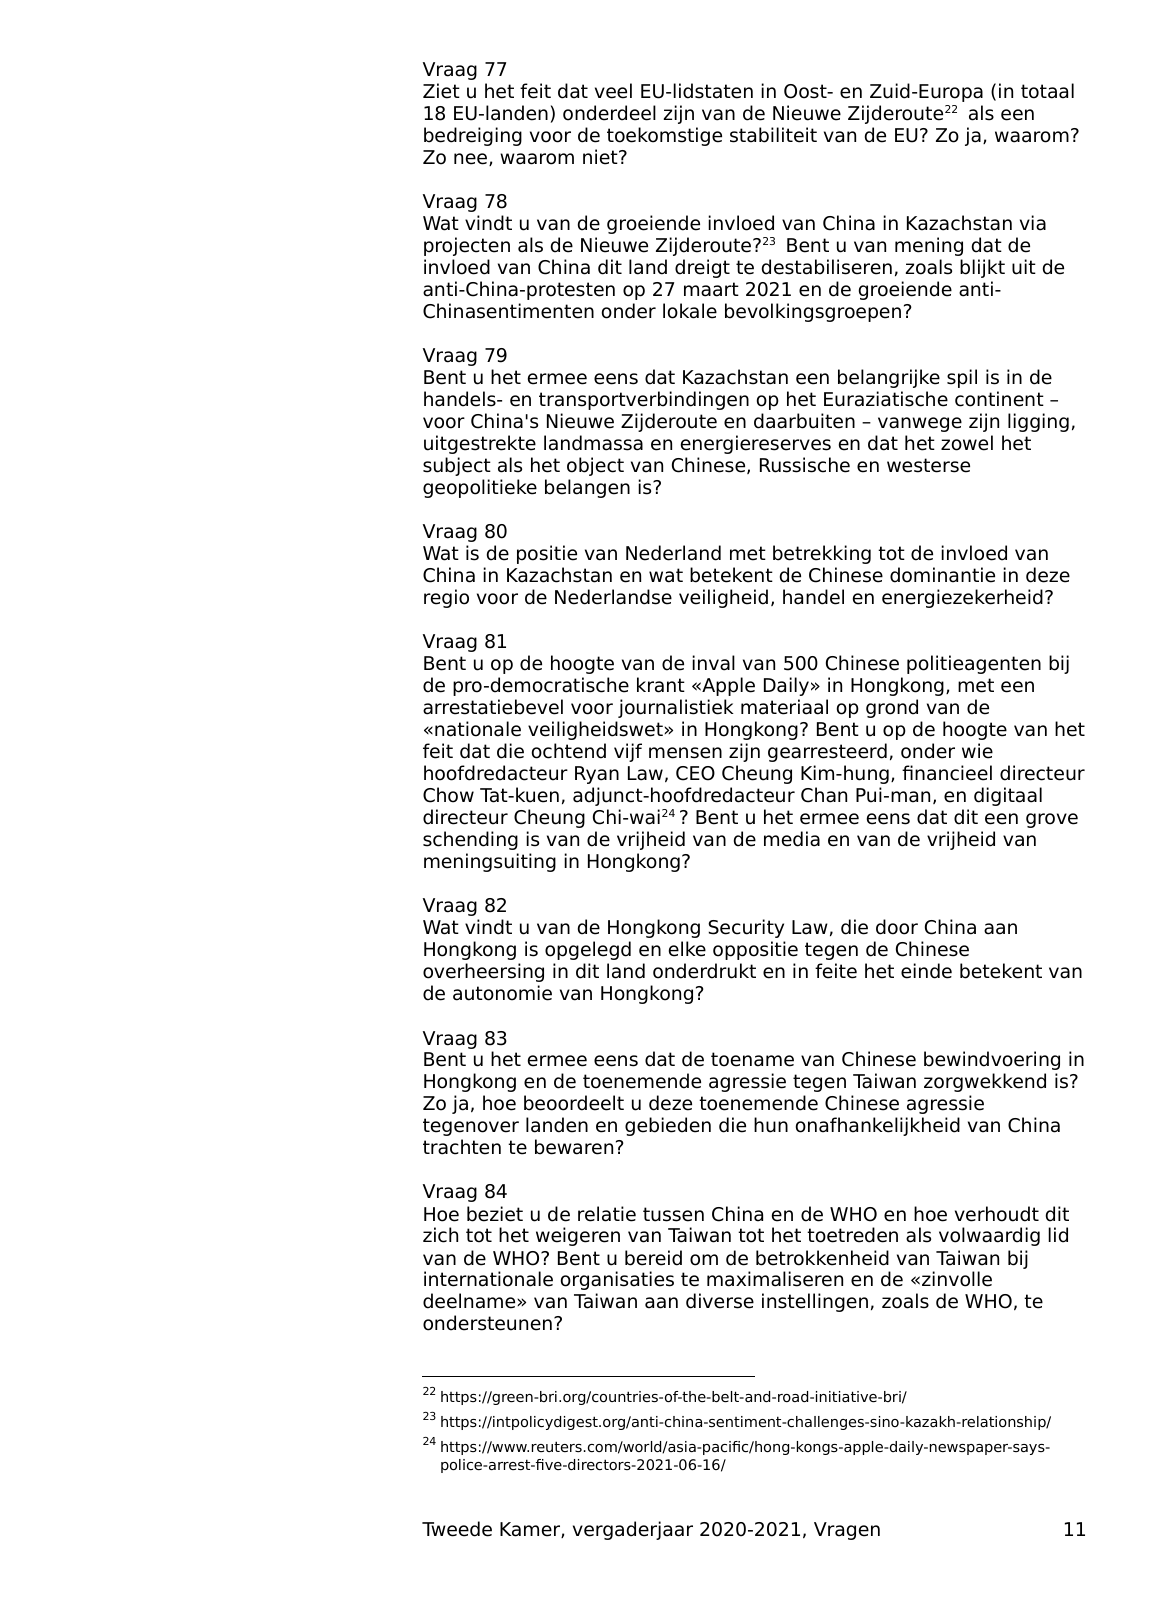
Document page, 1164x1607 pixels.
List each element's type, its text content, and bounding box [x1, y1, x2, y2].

text Vraag 80 [422, 521, 1087, 543]
text Bent u op de hoogte van de inval van 500 Chinese politieagenten bij de pro-democratische krant «Apple Daily» in Hongkong, met een arrestatiebevel voor journalistiek materiaal op grond van de «nationale veiligheidswet» in Hongkong? Bent u op de hoogte van het feit dat die ochtend vijf mensen zijn gearresteerd, onder wie hoofdredacteur Ryan Law, CEO Cheung Kim-hung, financieel directeur Chow Tat-kuen, adjunct-hoofdredacteur Chan Pui-man, en digitaal directeur Cheung Chi-wai? Bent u het ermee eens dat dit een grove schending is van de vrijheid van de media en van de vrijheid van meningsuiting in Hongkong? [422, 653, 1087, 873]
text Bent u het ermee eens dat Kazachstan een belangrijke spil is in de handels- en transportverbindingen op het Euraziatische continent – voor China's Nieuwe Zijderoute en daarbuiten – vanwege zijn ligging, uitgestrekte landmassa en energiereserves en dat het zowel het subject als het object van Chinese, Russische en westerse geopolitieke belangen is? [422, 367, 1087, 499]
text Wat vindt u van de groeiende invloed van China in Kazachstan via projecten als de Nieuwe Zijderoute? Bent u van mening dat de invloed van China dit land dreigt te destabiliseren, zoals blijkt uit de anti-China-protesten op 27 maart 2021 en de groeiende anti-Chinasentimenten onder lokale bevolkingsgroepen? [422, 213, 1087, 323]
text Vraag 82 [422, 895, 1087, 917]
text Bent u het ermee eens dat de toename van Chinese bewindvoering in Hongkong en de toenemende agressie tegen Taiwan zorgwekkend is? Zo ja, hoe beoordeelt u deze toenemende Chinese agressie tegenover landen en gebieden die hun onafhankelijkheid van China trachten te bewaren? [422, 1049, 1087, 1159]
text Vraag 77 [422, 59, 1087, 81]
text Vraag 84 [422, 1181, 1087, 1203]
text Wat is de positie van Nederland met betrekking tot de invloed van China in Kazachstan en wat betekent de Chinese dominantie in deze regio voor de Nederlandse veiligheid, handel en energiezekerheid? [422, 543, 1087, 609]
text Vraag 79 [422, 345, 1087, 367]
text https://intpolicydigest.org/anti-china-sentiment-challenges-sino-kazakh-relationship/ [422, 1410, 1087, 1432]
text Vraag 78 [422, 191, 1087, 213]
text Hoe beziet u de relatie tussen China en de WHO en hoe verhoudt dit zich tot het weigeren van Taiwan tot het toetreden als volwaardig lid van de WHO? Bent u bereid om de betrokkenheid van Taiwan bij internationale organisaties te maximaliseren en de «zinvolle deelname» van Taiwan aan diverse instellingen, zoals de WHO, te ondersteunen? [422, 1203, 1087, 1335]
text Vraag 81 [422, 631, 1087, 653]
text https://green-bri.org/countries-of-the-belt-and-road-initiative-bri/ [422, 1385, 1087, 1407]
text Wat vindt u van de Hongkong Security Law, die door China aan Hongkong is opgelegd en elke oppositie tegen de Chinese overheersing in dit land onderdrukt en in feite het einde betekent van de autonomie van Hongkong? [422, 917, 1087, 1005]
text https://www.reuters.com/world/asia-pacific/hong-kongs-apple-daily-newspaper-says-police-arrest-five-directors-2021-06-16/ [422, 1435, 1087, 1474]
text Vraag 83 [422, 1027, 1087, 1049]
text Ziet u het feit dat veel EU-lidstaten in Oost- en Zuid-Europa (in totaal 18 EU-landen) onderdeel zijn van de Nieuwe Zijderoute als een bedreiging voor de toekomstige stabiliteit van de EU? Zo ja, waarom? Zo nee, waarom niet? [422, 81, 1087, 169]
